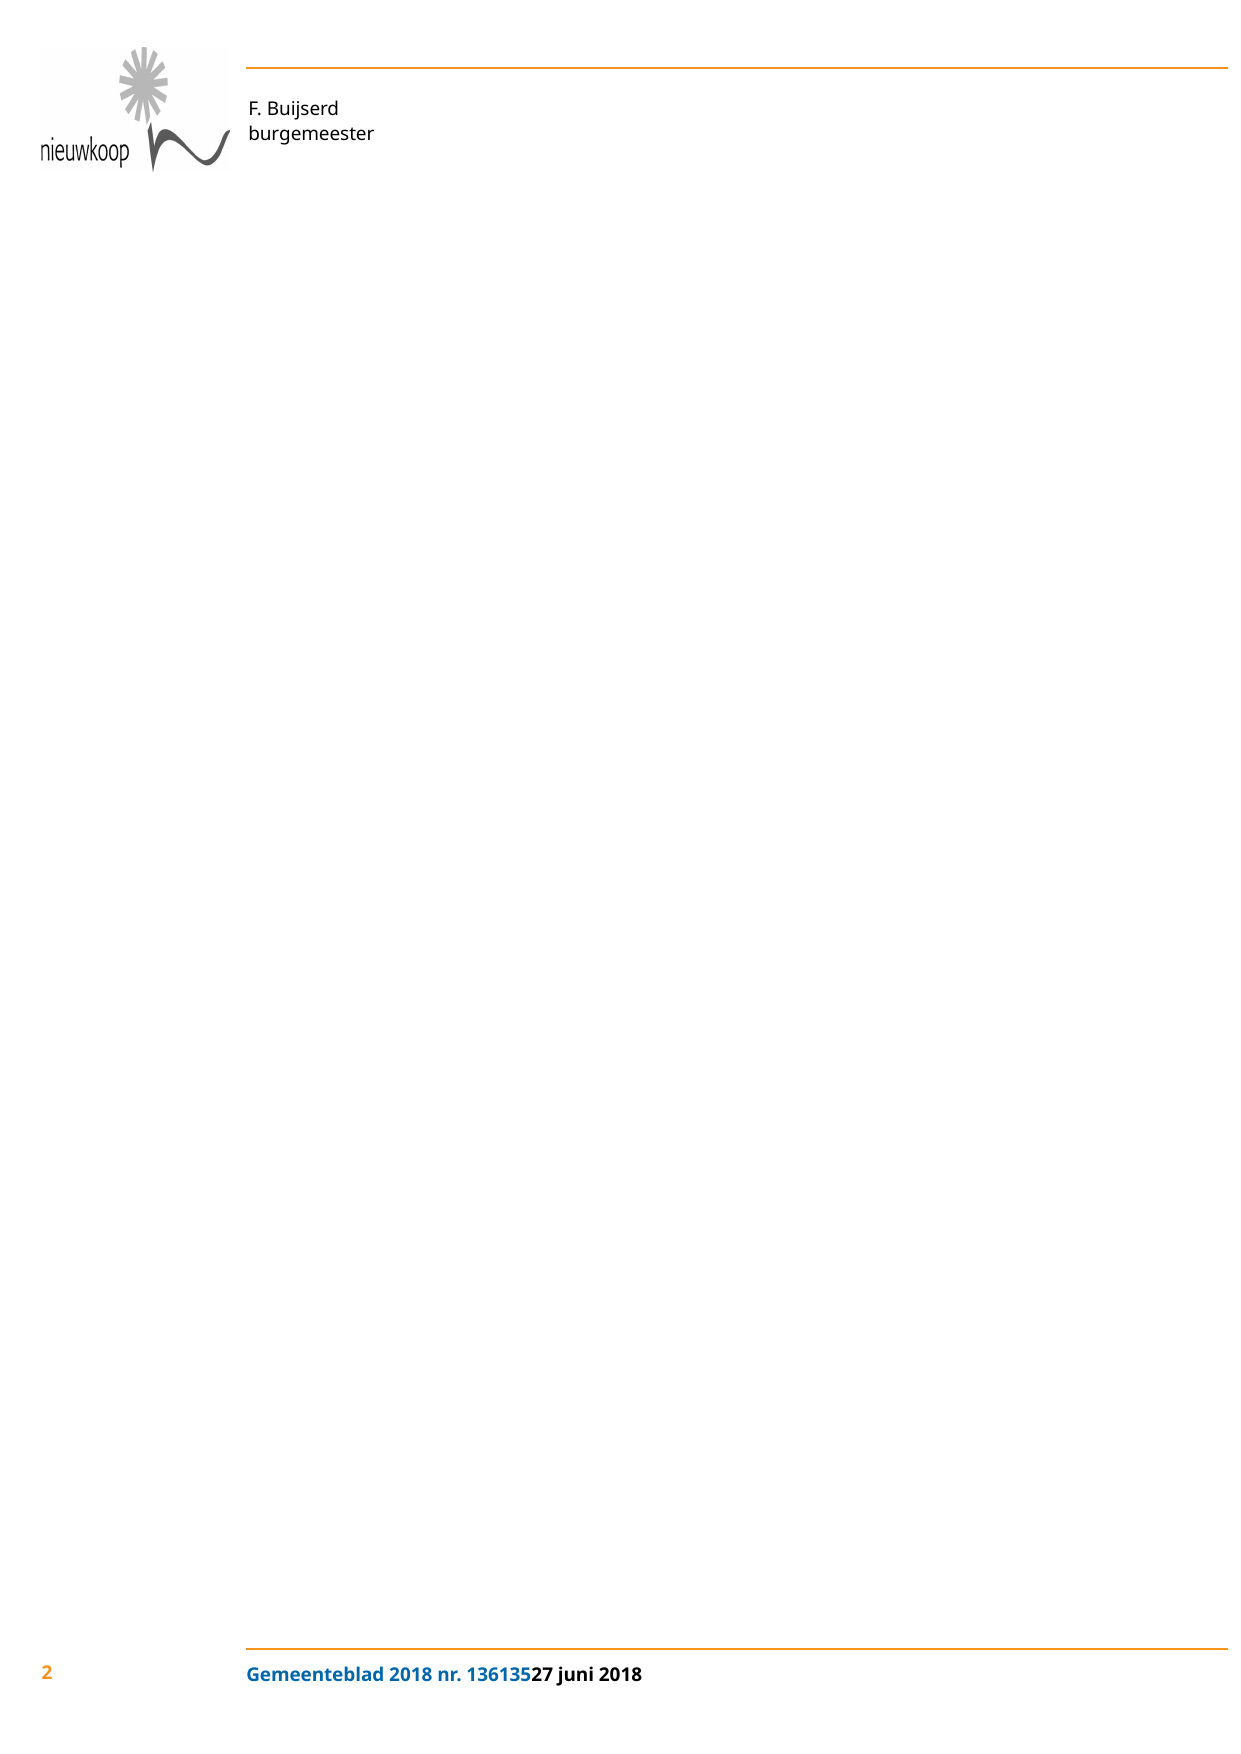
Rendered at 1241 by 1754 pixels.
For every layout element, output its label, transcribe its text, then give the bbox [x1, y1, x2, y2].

text F. Buijserd [248, 95, 1152, 121]
text burgemeester [248, 121, 1152, 146]
picture [41, 47, 231, 172]
